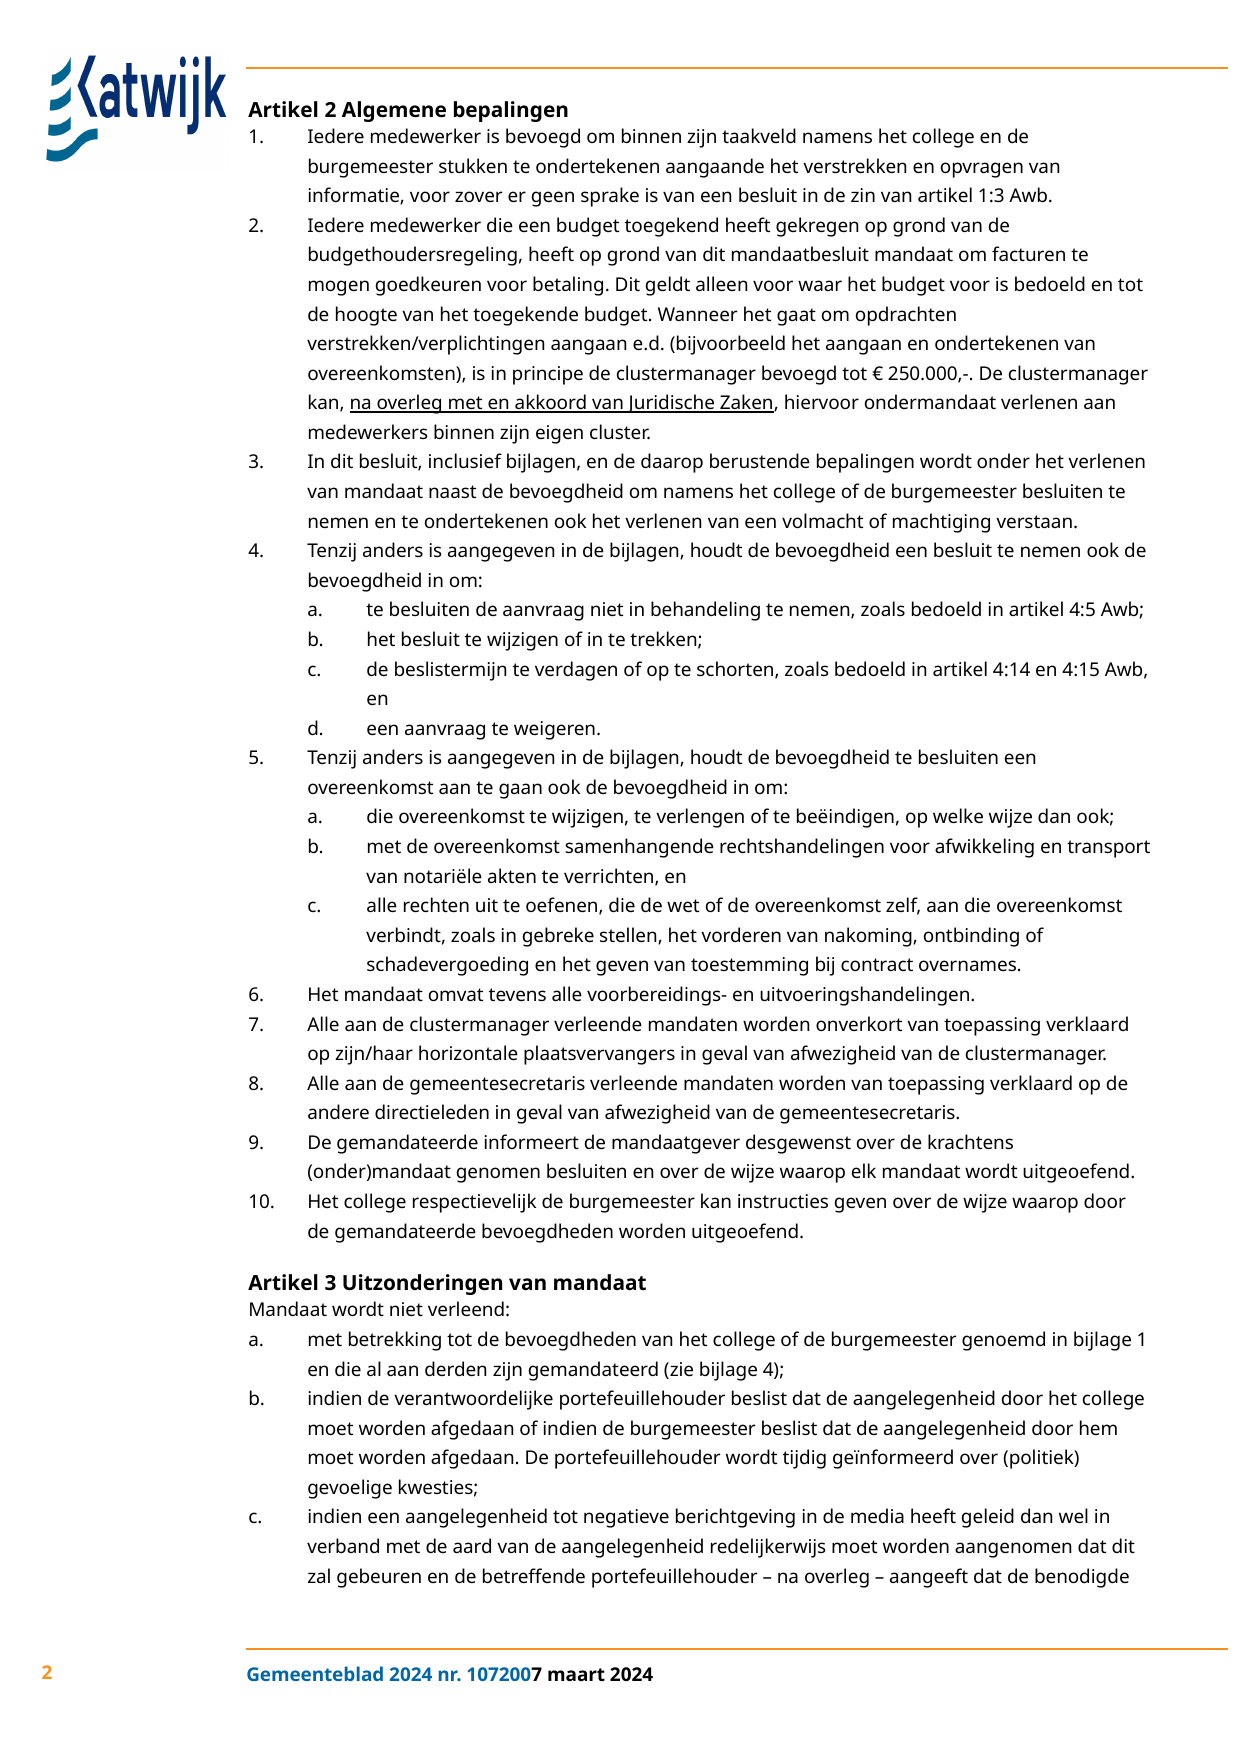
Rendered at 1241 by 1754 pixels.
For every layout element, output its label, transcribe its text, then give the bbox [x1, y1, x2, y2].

list De gemandateerde informeert de mandaatgever desgewenst over de krachtens (onder)mandaat genomen besluiten en over de wijze waarop elk mandaat wordt uitgeoefend. [248, 1129, 1152, 1184]
list Tenzij anders is aangegeven in de bijlagen, houdt de bevoegdheid een besluit te nemen ook de bevoegdheid in om: [248, 537, 1152, 593]
list met de overeenkomst samenhangende rechtshandelingen voor afwikkeling en transport van notariële akten te verrichten, en [307, 833, 1152, 888]
list In dit besluit, inclusief bijlagen, en de daarop berustende bepalingen wordt onder het verlenen van mandaat naast de bevoegdheid om namens het college of de burgemeester besluiten te nemen en te ondertekenen ook het verlenen van een volmacht of machtiging verstaan. [248, 449, 1152, 533]
list Iedere medewerker die een budget toegekend heeft gekregen op grond van de budgethoudersregeling, heeft op grond van dit mandaatbesluit mandaat om facturen te mogen goedkeuren voor betaling. Dit geldt alleen voor waar het budget voor is bedoeld en tot de hoogte van het toegekende budget. Wanneer het gaat om opdrachten verstrekken/verplichtingen aangaan e.d. (bijvoorbeeld het aangaan en ondertekenen van overeenkomsten), is in principe de clustermanager bevoegd tot € 250.000,-. De clustermanager kan, na overleg met en akkoord van Juridische Zaken, hiervoor ondermandaat verlenen aan medewerkers binnen zijn eigen cluster. [248, 212, 1152, 445]
list te besluiten de aanvraag niet in behandeling te nemen, zoals bedoeld in artikel 4:5 Awb; [307, 597, 1152, 622]
list Het college respectievelijk de burgemeester kan instructies geven over de wijze waarop door de gemandateerde bevoegdheden worden uitgeoefend. [248, 1188, 1152, 1243]
text Artikel 2 Algemene bepalingen [248, 95, 1152, 123]
list met betrekking tot de bevoegdheden van het college of de burgemeester genoemd in bijlage 1 en die al aan derden zijn gemandateerd (zie bijlage 4); [248, 1326, 1152, 1382]
text Mandaat wordt niet verleend: [248, 1297, 1152, 1322]
list Iedere medewerker is bevoegd om binnen zijn taakveld namens het college en de burgemeester stukken te ondertekenen aangaande het verstrekken en opvragen van informatie, voor zover er geen sprake is van een besluit in de zin van artikel 1:3 Awb. [248, 123, 1152, 208]
list Alle aan de clustermanager verleende mandaten worden onverkort van toepassing verklaard op zijn/haar horizontale plaatsvervangers in geval van afwezigheid van de clustermanager. [248, 1011, 1152, 1066]
picture [41, 47, 231, 172]
list indien een aangelegenheid tot negatieve berichtgeving in de media heeft geleid dan wel in verband met de aard van de aangelegenheid redelijkerwijs moet worden aangenomen dat dit zal gebeuren en de betreffende portefeuillehouder – na overleg – aangeeft dat de benodigde [248, 1504, 1152, 1589]
list de beslistermijn te verdagen of op te schorten, zoals bedoeld in artikel 4:14 en 4:15 Awb, en [307, 656, 1152, 711]
list Alle aan de gemeentesecretaris verleende mandaten worden van toepassing verklaard op de andere directieleden in geval van afwezigheid van de gemeentesecretaris. [248, 1070, 1152, 1125]
list indien de verantwoordelijke portefeuillehouder beslist dat de aangelegenheid door het college moet worden afgedaan of indien de burgemeester beslist dat de aangelegenheid door hem moet worden afgedaan. De portefeuillehouder wordt tijdig geïnformeerd over (politiek) gevoelige kwesties; [248, 1385, 1152, 1500]
list Tenzij anders is aangegeven in de bijlagen, houdt de bevoegdheid te besluiten een overeenkomst aan te gaan ook de bevoegdheid in om: [248, 744, 1152, 800]
list het besluit te wijzigen of in te trekken; [307, 626, 1152, 652]
list Het mandaat omvat tevens alle voorbereidings- en uitvoeringshandelingen. [248, 981, 1152, 1007]
list alle rechten uit te oefenen, die de wet of de overeenkomst zelf, aan die overeenkomst verbindt, zoals in gebreke stellen, het vorderen van nakoming, ontbinding of schadevergoeding en het geven van toestemming bij contract overnames. [307, 892, 1152, 977]
list die overeenkomst te wijzigen, te verlengen of te beëindigen, op welke wijze dan ook; [307, 804, 1152, 829]
text Artikel 3 Uitzonderingen van mandaat [248, 1268, 1152, 1297]
list een aanvraag te weigeren. [307, 715, 1152, 741]
